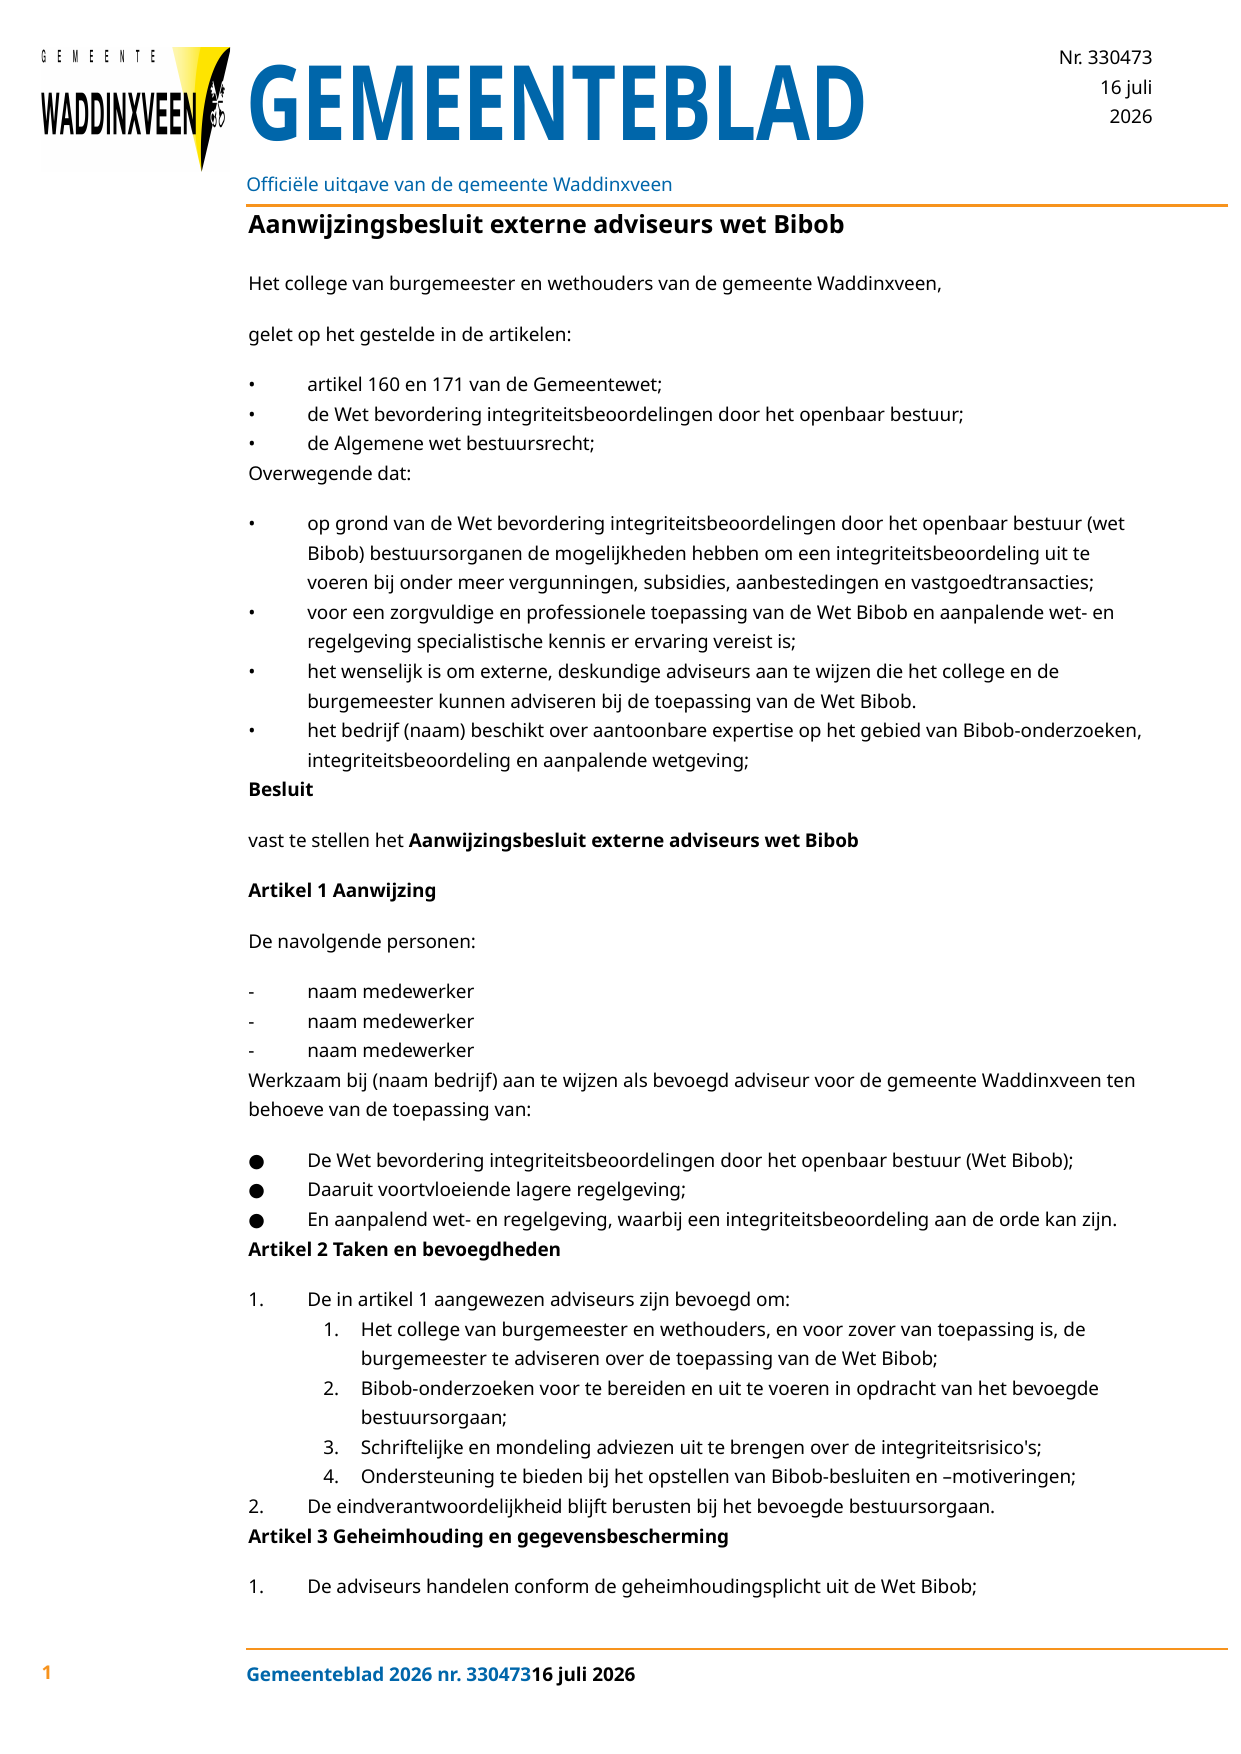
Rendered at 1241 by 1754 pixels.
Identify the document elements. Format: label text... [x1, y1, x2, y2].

list De Wet bevordering integriteitsbeoordelingen door het openbaar bestuur (Wet Bibob); [248, 1147, 1152, 1173]
list de Wet bevordering integriteitsbeoordelingen door het openbaar bestuur; [248, 401, 1152, 426]
text De navolgende personen: [248, 928, 1152, 953]
text gelet op het gestelde in de artikelen: [248, 321, 1152, 346]
list De adviseurs handelen conform de geheimhoudingsplicht uit de Wet Bibob; [248, 1573, 1152, 1599]
text Besluit [248, 777, 1152, 802]
list naam medewerker [248, 978, 1152, 1004]
list op grond van de Wet bevordering integriteitsbeoordelingen door het openbaar bestuur (wet Bibob) bestuursorganen de mogelijkheden hebben om een integriteitsbeoordeling uit te voeren bij onder meer vergunningen, subsidies, aanbestedingen en vastgoedtransacties; [248, 510, 1152, 595]
list De in artikel 1 aangewezen adviseurs zijn bevoegd om: [248, 1286, 1152, 1312]
list En aanpalend wet- en regelgeving, waarbij een integriteitsbeoordeling aan de orde kan zijn. [248, 1206, 1152, 1232]
list het wenselijk is om externe, deskundige adviseurs aan te wijzen die het college en de burgemeester kunnen adviseren bij de toepassing van de Wet Bibob. [248, 658, 1152, 713]
list artikel 160 en 171 van de Gemeentewet; [248, 371, 1152, 397]
list de Algemene wet bestuursrecht; [248, 430, 1152, 456]
picture [41, 47, 231, 172]
text vast te stellen het Aanwijzingsbesluit externe adviseurs wet Bibob [248, 827, 1152, 853]
text Artikel 1 Aanwijzing [248, 877, 1152, 903]
list naam medewerker [248, 1008, 1152, 1033]
list Ondersteuning te bieden bij het opstellen van Bibob-besluiten en –motiveringen; [323, 1464, 1152, 1489]
text Het college van burgemeester en wethouders van de gemeente Waddinxveen, [248, 270, 1152, 296]
list naam medewerker [248, 1037, 1152, 1063]
text Overwegende dat: [248, 460, 1152, 486]
text Artikel 3 Geheimhouding en gegevensbescherming [248, 1523, 1152, 1548]
list het bedrijf (naam) beschikt over aantoonbare expertise op het gebied van Bibob-onderzoeken, integriteitsbeoordeling en aanpalende wetgeving; [248, 717, 1152, 773]
list Daaruit voortvloeiende lagere regelgeving; [248, 1177, 1152, 1202]
list Schriftelijke en mondeling adviezen uit te brengen over de integriteitsrisico's; [323, 1434, 1152, 1460]
text Aanwijzingsbesluit externe adviseurs wet Bibob [248, 207, 1152, 241]
text Artikel 2 Taken en bevoegdheden [248, 1236, 1152, 1261]
list Het college van burgemeester en wethouders, en voor zover van toepassing is, de burgemeester te adviseren over de toepassing van de Wet Bibob; [323, 1316, 1152, 1371]
list Bibob-onderzoeken voor te bereiden en uit te voeren in opdracht van het bevoegde bestuursorgaan; [323, 1375, 1152, 1430]
list De eindverantwoordelijkheid blijft berusten bij het bevoegde bestuursorgaan. [248, 1493, 1152, 1519]
text Werkzaam bij (naam bedrijf) aan te wijzen als bevoegd adviseur voor de gemeente Waddinxveen ten behoeve van de toepassing van: [248, 1067, 1152, 1122]
list voor een zorgvuldige en professionele toepassing van de Wet Bibob en aanpalende wet- en regelgeving specialistische kennis er ervaring vereist is; [248, 599, 1152, 654]
